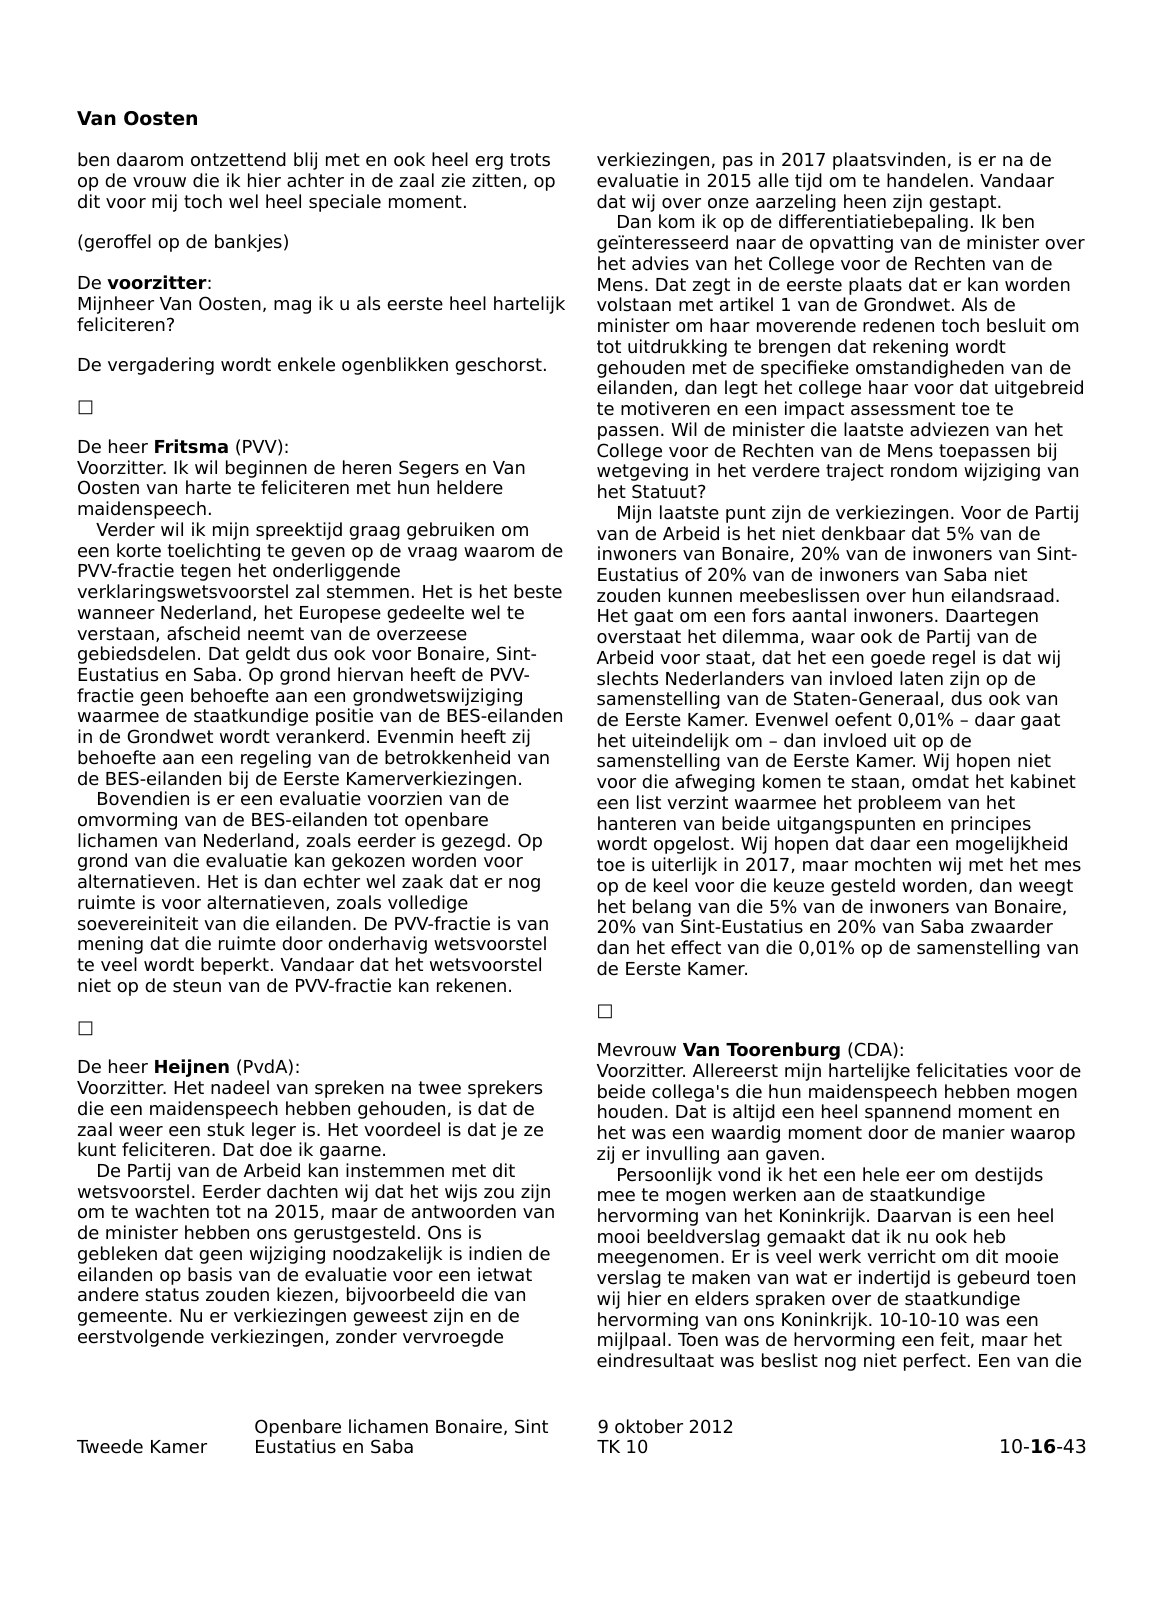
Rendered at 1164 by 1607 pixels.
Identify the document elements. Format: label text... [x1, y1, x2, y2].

text Mijnheer Van Oosten, mag ik u als eerste heel hartelijk feliciteren? [77, 294, 567, 335]
text ben daarom ontzettend blij met en ook heel erg trots op de vrouw die ik hier achter in de zaal zie zitten, op dit voor mij toch wel heel speciale moment. [77, 150, 567, 212]
text □ [596, 999, 1087, 1020]
text Voorzitter. Het nadeel van spreken na twee sprekers die een maidenspeech hebben gehouden, is dat de zaal weer een stuk leger is. Het voordeel is dat je ze kunt feliciteren. Dat doe ik gaarne. [77, 1078, 567, 1161]
text (geroffel op de bankjes) [77, 232, 567, 253]
text De vergadering wordt enkele ogenblikken geschorst. [77, 355, 567, 376]
text Persoonlijk vond ik het een hele eer om destijds mee te mogen werken aan de staatkundige hervorming van het Koninkrijk. Daarvan is een heel mooi beeldverslag gemaakt dat ik nu ook heb meegenomen. Er is veel werk verricht om dit mooie verslag te maken van wat er indertijd is gebeurd toen wij hier en elders spraken over de staatkundige hervorming van ons Koninkrijk. 10-10-10 was een mijlpaal. Toen was de hervorming een feit, maar het eindresultaat was beslist nog niet perfect. Een van die [596, 1164, 1087, 1372]
text verkiezingen, pas in 2017 plaatsvinden, is er na de evaluatie in 2015 alle tijd om te handelen. Vandaar dat wij over onze aarzeling heen zijn gestapt. [596, 150, 1087, 212]
text Mijn laatste punt zijn de verkiezingen. Voor de Partij van de Arbeid is het niet denkbaar dat 5% van de inwoners van Bonaire, 20% van de inwoners van Sint-Eustatius of 20% van de inwoners van Saba niet zouden kunnen meebeslissen over hun eilandsraad. Het gaat om een fors aantal inwoners. Daartegen overstaat het dilemma, waar ook de Partij van de Arbeid voor staat, dat het een goede regel is dat wij slechts Nederlanders van invloed laten zijn op de samenstelling van de Staten-Generaal, dus ook van de Eerste Kamer. Evenwel oefent 0,01% – daar gaat het uiteindelijk om – dan invloed uit op de samenstelling van de Eerste Kamer. Wij hopen niet voor die afweging komen te staan, omdat het kabinet een list verzint waarmee het probleem van het hanteren van beide uitgangspunten en principes wordt opgelost. Wij hopen dat daar een mogelijkheid toe is uiterlijk in 2017, maar mochten wij met het mes op de keel voor die keuze gesteld worden, dan weegt het belang van die 5% van de inwoners van Bonaire, 20% van Sint-Eustatius en 20% van Saba zwaarder dan het effect van die 0,01% op de samenstelling van de Eerste Kamer. [596, 503, 1087, 979]
text □ [77, 396, 567, 417]
text Verder wil ik mijn spreektijd graag gebruiken om een korte toelichting te geven op de vraag waarom de PVV-fractie tegen het onderliggende verklaringswetsvoorstel zal stemmen. Het is het beste wanneer Nederland, het Europese gedeelte wel te verstaan, afscheid neemt van de overzeese gebiedsdelen. Dat geldt dus ook voor Bonaire, Sint-Eustatius en Saba. Op grond hiervan heeft de PVV-fractie geen behoefte aan een grondwetswijziging waarmee de staatkundige positie van de BES-eilanden in de Grondwet wordt verankerd. Evenmin heeft zij behoefte aan een regeling van de betrokkenheid van de BES-eilanden bij de Eerste Kamerverkiezingen. [77, 520, 567, 789]
text De Partij van de Arbeid kan instemmen met dit wetsvoorstel. Eerder dachten wij dat het wijs zou zijn om te wachten tot na 2015, maar de antwoorden van de minister hebben ons gerustgesteld. Ons is gebleken dat geen wijziging noodzakelijk is indien de eilanden op basis van de evaluatie voor een ietwat andere status zouden kiezen, bijvoorbeeld die van gemeente. Nu er verkiezingen geweest zijn en de eerstvolgende verkiezingen, zonder vervroegde [77, 1161, 567, 1347]
text De heer Heijnen (PvdA): [77, 1057, 567, 1078]
text Voorzitter. Allereerst mijn hartelijke felicitaties voor de beide collega's die hun maidenspeech hebben mogen houden. Dat is altijd een heel spannend moment en het was een waardig moment door de manier waarop zij er invulling aan gaven. [596, 1061, 1087, 1164]
text De voorzitter: [77, 273, 567, 294]
text De heer Fritsma (PVV): [77, 437, 567, 457]
text Bovendien is er een evaluatie voorzien van de omvorming van de BES-eilanden tot openbare lichamen van Nederland, zoals eerder is gezegd. Op grond van die evaluatie kan gekozen worden voor alternatieven. Het is dan echter wel zaak dat er nog ruimte is voor alternatieven, zoals volledige soevereiniteit van die eilanden. De PVV-fractie is van mening dat die ruimte door onderhavig wetsvoorstel te veel wordt beperkt. Vandaar dat het wetsvoorstel niet op de steun van de PVV-fractie kan rekenen. [77, 789, 567, 996]
text Dan kom ik op de differentiatiebepaling. Ik ben geïnteresseerd naar de opvatting van de minister over het advies van het College voor de Rechten van de Mens. Dat zegt in de eerste plaats dat er kan worden volstaan met artikel 1 van de Grondwet. Als de minister om haar moverende redenen toch besluit om tot uitdrukking te brengen dat rekening wordt gehouden met de specifieke omstandigheden van de eilanden, dan legt het college haar voor dat uitgebreid te motiveren en een impact assessment toe te passen. Wil de minister die laatste adviezen van het College voor de Rechten van de Mens toepassen bij wetgeving in het verdere traject rondom wijziging van het Statuut? [596, 212, 1087, 503]
text Mevrouw Van Toorenburg (CDA): [596, 1040, 1087, 1061]
text Voorzitter. Ik wil beginnen de heren Segers en Van Oosten van harte te feliciteren met hun heldere maidenspeech. [77, 457, 567, 520]
text □ [77, 1016, 567, 1037]
